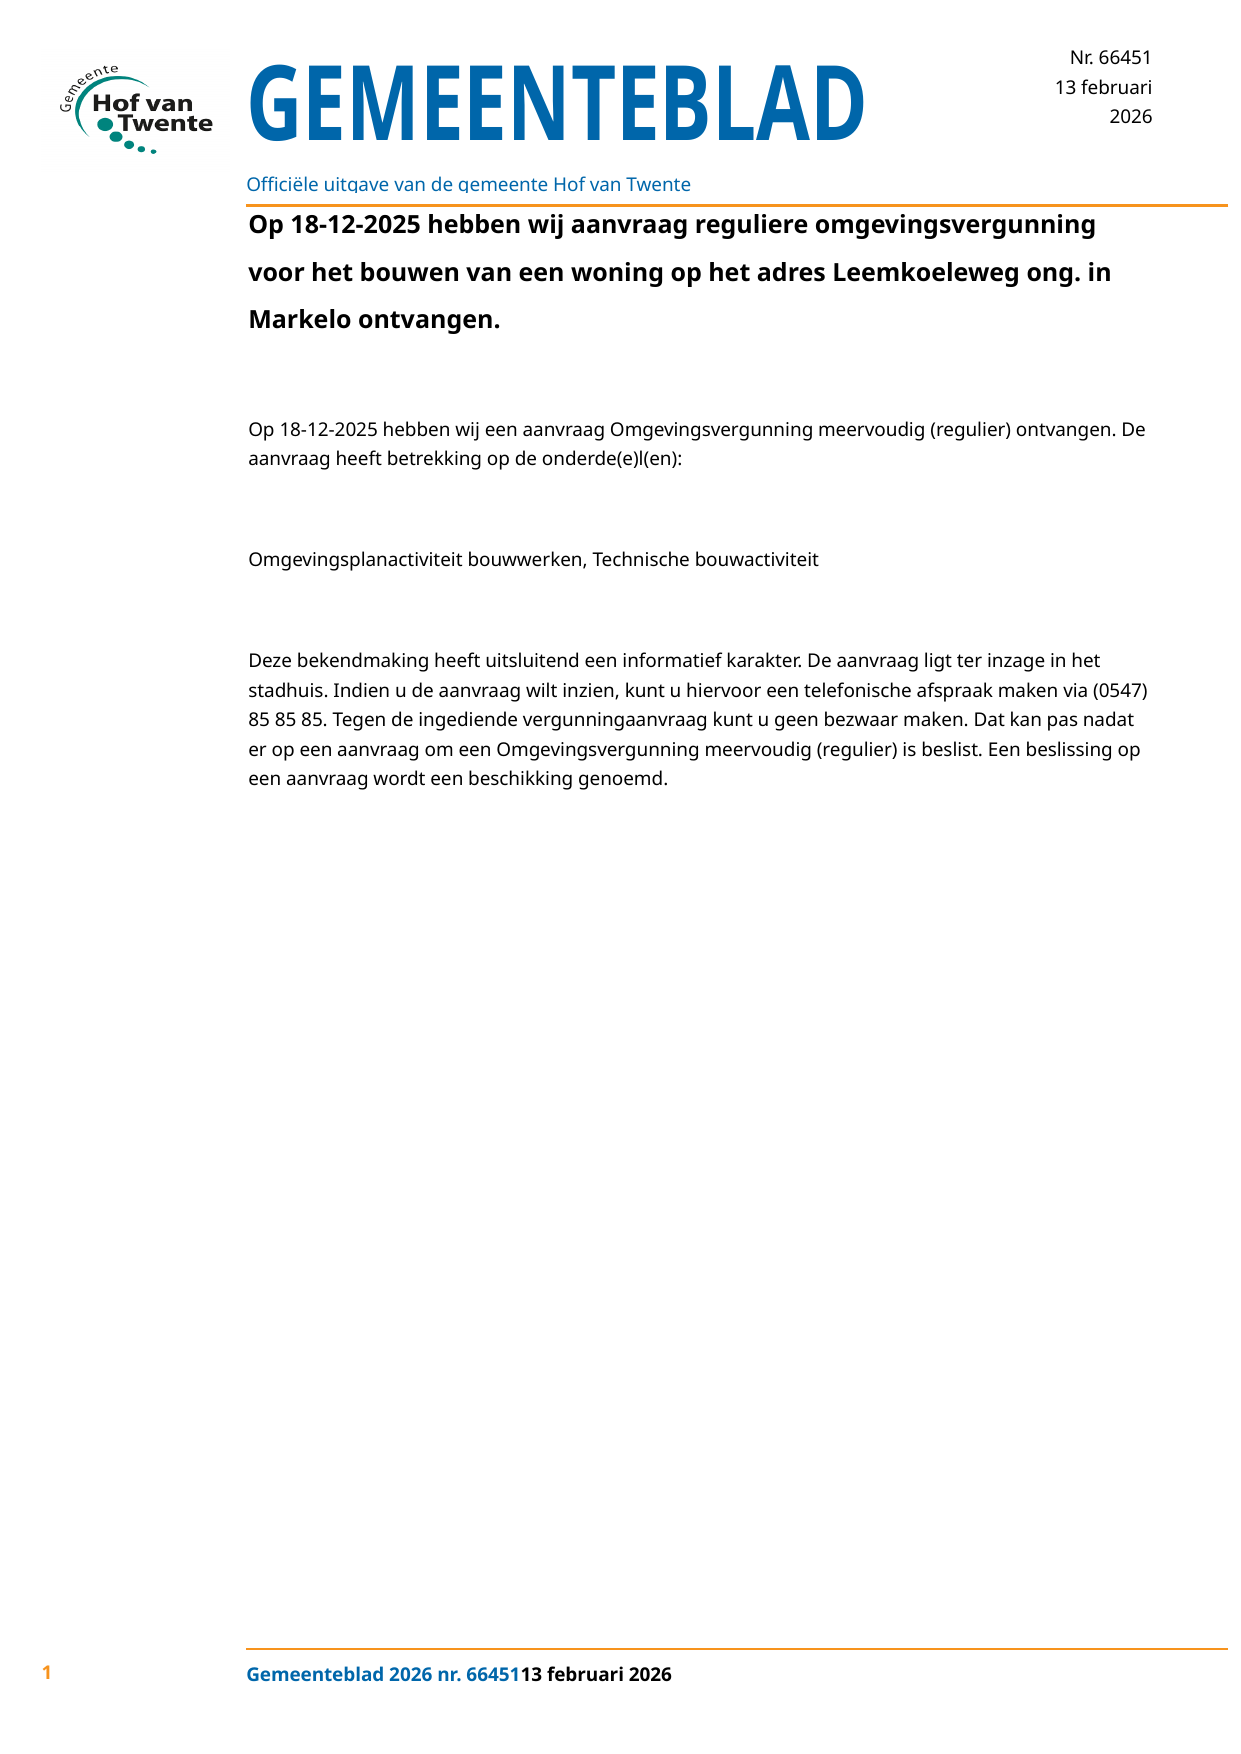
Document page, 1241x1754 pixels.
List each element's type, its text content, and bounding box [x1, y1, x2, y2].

text Deze bekendmaking heeft uitsluitend een informatief karakter. De aanvraag ligt ter inzage in het stadhuis. Indien u de aanvraag wilt inzien, kunt u hiervoor een telefonische afspraak maken via (0547) 85 85 85. Tegen de ingediende vergunningaanvraag kunt u geen bezwaar maken. Dat kan pas nadat er op een aanvraag om een Omgevingsvergunning meervoudig (regulier) is beslist. Een beslissing op een aanvraag wordt een beschikking genoemd. [248, 647, 1152, 791]
picture [41, 47, 231, 172]
text Omgevingsplanactiviteit bouwwerken, Technische bouwactiviteit [248, 546, 1152, 572]
text Op 18-12-2025 hebben wij aanvraag reguliere omgevingsvergunning voor het bouwen van een woning op het adres Leemkoeleweg ong. in Markelo ontvangen. [248, 207, 1152, 336]
text Op 18-12-2025 hebben wij een aanvraag Omgevingsvergunning meervoudig (regulier) ontvangen. De aanvraag heeft betrekking op de onderde(e)l(en): [248, 416, 1152, 471]
